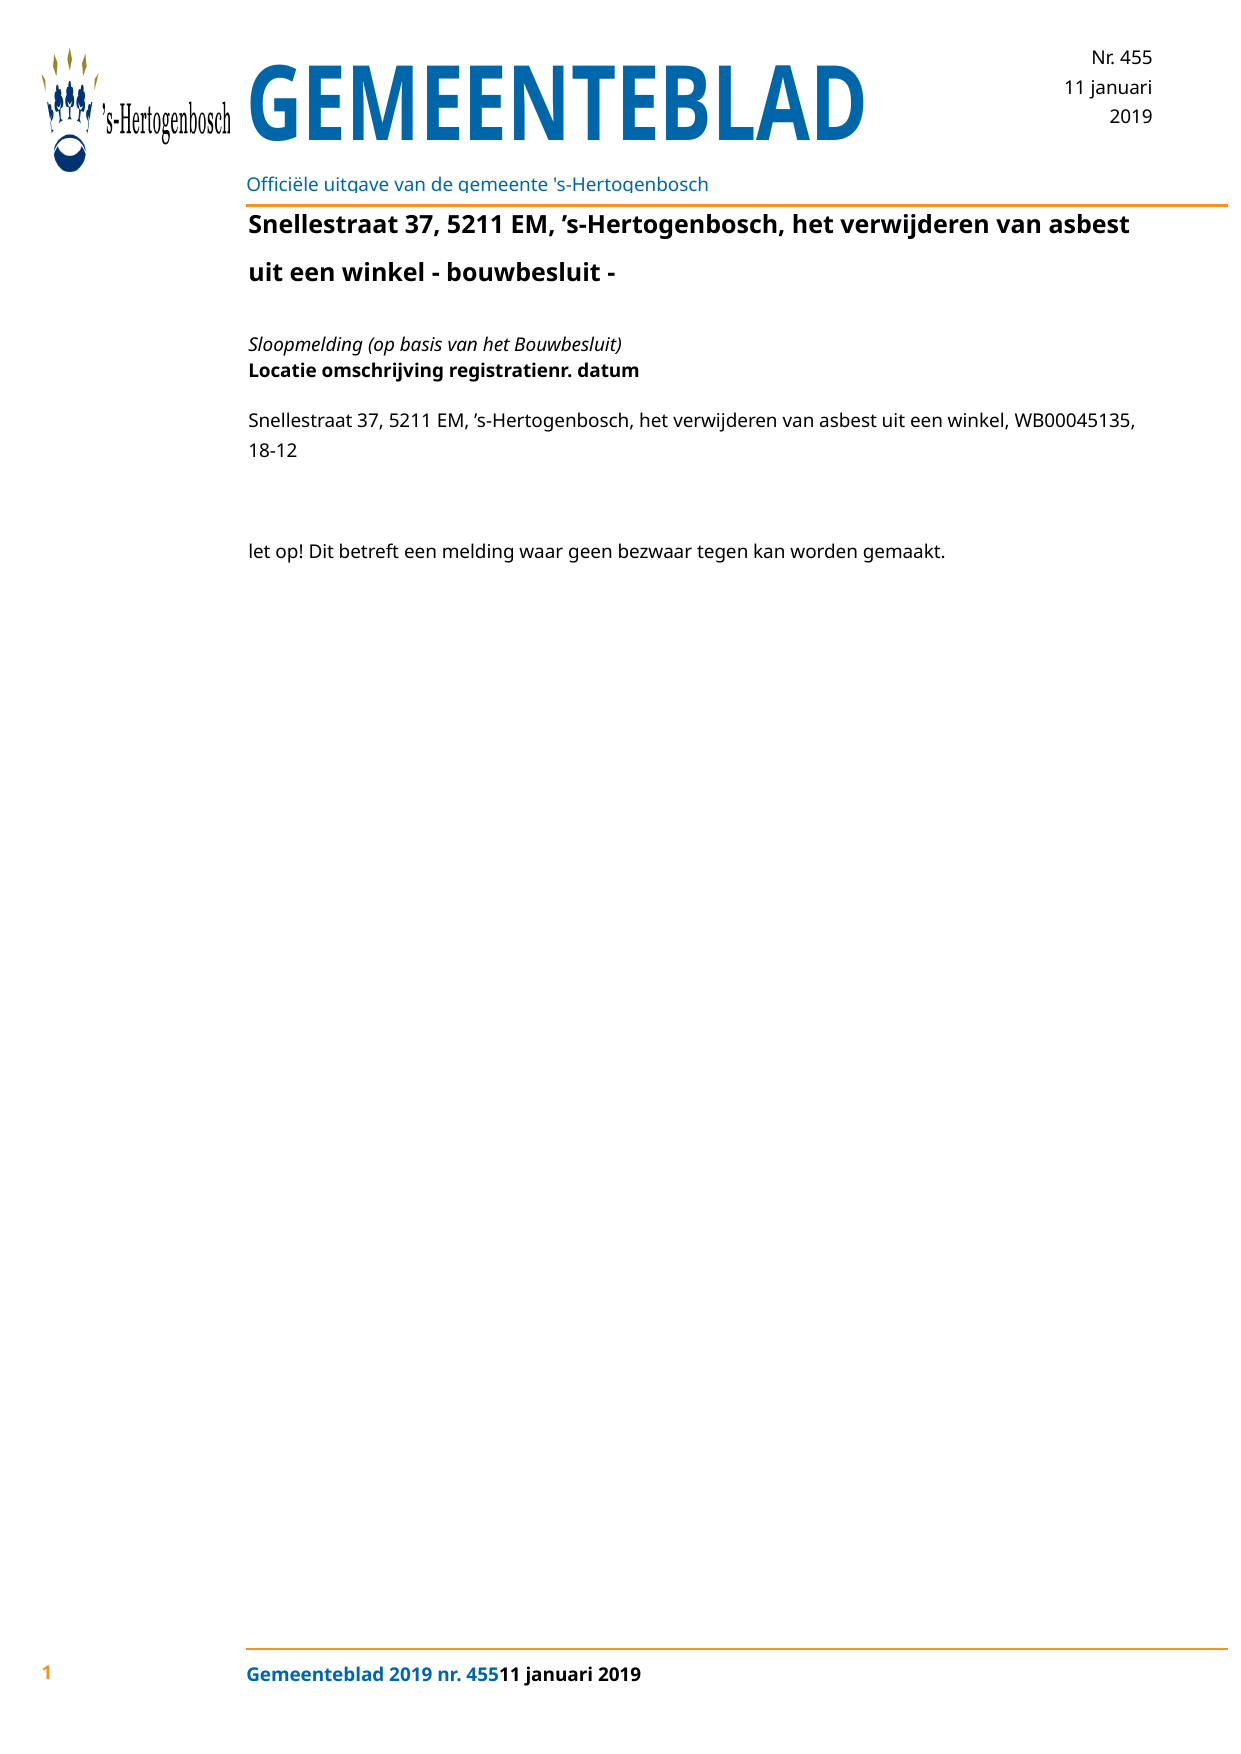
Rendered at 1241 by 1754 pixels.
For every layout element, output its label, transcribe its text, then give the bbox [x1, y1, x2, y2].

picture [41, 47, 231, 172]
text Snellestraat 37, 5211 EM, ’s-Hertogenbosch, het verwijderen van asbest uit een winkel - bouwbesluit - [248, 207, 1152, 288]
text Snellestraat 37, 5211 EM, ’s-Hertogenbosch, het verwijderen van asbest uit een winkel, WB00045135, 18-12 [248, 408, 1152, 463]
text let op! Dit betreft een melding waar geen bezwaar tegen kan worden gemaakt. [248, 538, 1152, 564]
text Sloopmelding (op basis van het Bouwbesluit) [248, 331, 1152, 357]
text Locatie omschrijving registratienr. datum [248, 357, 1152, 383]
